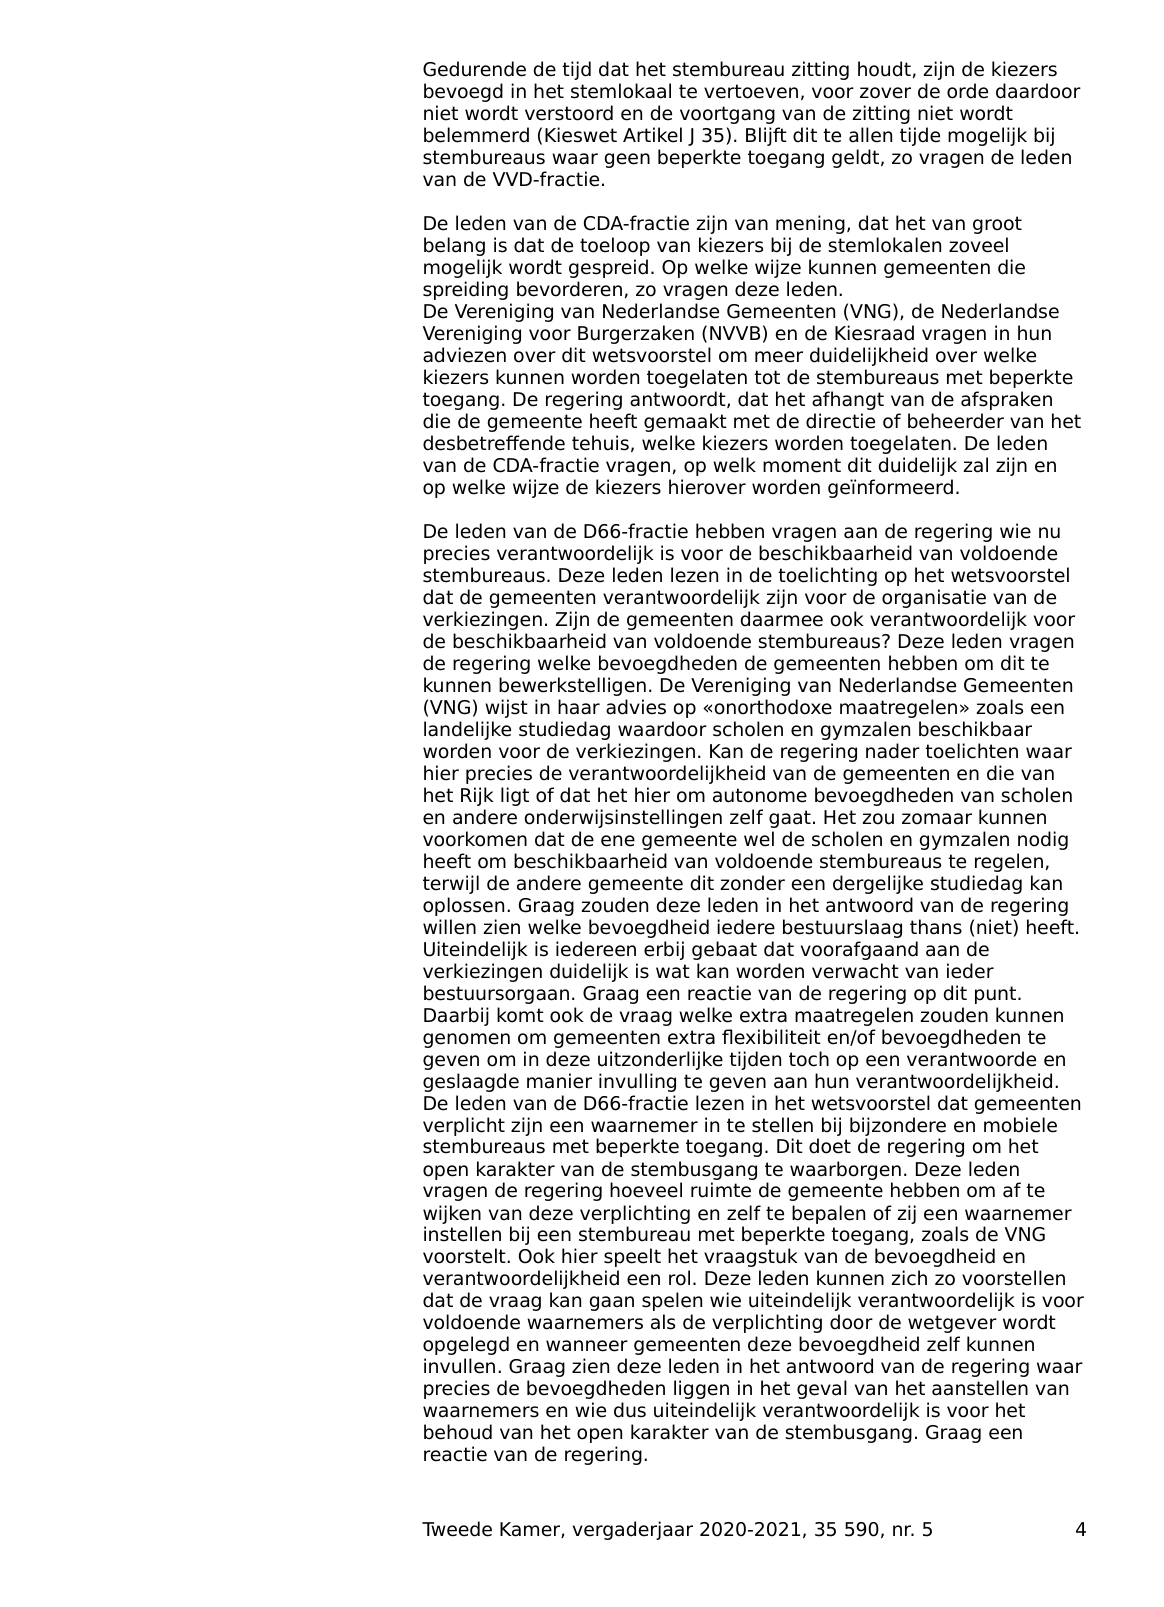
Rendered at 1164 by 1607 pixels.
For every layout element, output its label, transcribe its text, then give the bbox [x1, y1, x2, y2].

text De leden van de CDA-fractie zijn van mening, dat het van groot belang is dat de toeloop van kiezers bij de stemlokalen zoveel mogelijk wordt gespreid. Op welke wijze kunnen gemeenten die spreiding bevorderen, zo vragen deze leden. [422, 213, 1087, 301]
text Gedurende de tijd dat het stembureau zitting houdt, zijn de kiezers bevoegd in het stemlokaal te vertoeven, voor zover de orde daardoor niet wordt verstoord en de voortgang van de zitting niet wordt belemmerd (Kieswet Artikel J 35). Blijft dit te allen tijde mogelijk bij stembureaus waar geen beperkte toegang geldt, zo vragen de leden van de VVD-fractie. [422, 59, 1087, 191]
text De leden van de D66-fractie lezen in het wetsvoorstel dat gemeenten verplicht zijn een waarnemer in te stellen bij bijzondere en mobiele stembureaus met beperkte toegang. Dit doet de regering om het open karakter van de stembusgang te waarborgen. Deze leden vragen de regering hoeveel ruimte de gemeente hebben om af te wijken van deze verplichting en zelf te bepalen of zij een waarnemer instellen bij een stembureau met beperkte toegang, zoals de VNG voorstelt. Ook hier speelt het vraagstuk van de bevoegdheid en verantwoordelijkheid een rol. Deze leden kunnen zich zo voorstellen dat de vraag kan gaan spelen wie uiteindelijk verantwoordelijk is voor voldoende waarnemers als de verplichting door de wetgever wordt opgelegd en wanneer gemeenten deze bevoegdheid zelf kunnen invullen. Graag zien deze leden in het antwoord van de regering waar precies de bevoegdheden liggen in het geval van het aanstellen van waarnemers en wie dus uiteindelijk verantwoordelijk is voor het behoud van het open karakter van de stembusgang. Graag een reactie van de regering. [422, 1092, 1087, 1466]
text De Vereniging van Nederlandse Gemeenten (VNG), de Nederlandse Vereniging voor Burgerzaken (NVVB) en de Kiesraad vragen in hun adviezen over dit wetsvoorstel om meer duidelijkheid over welke kiezers kunnen worden toegelaten tot de stembureaus met beperkte toegang. De regering antwoordt, dat het afhangt van de afspraken die de gemeente heeft gemaakt met de directie of beheerder van het desbetreffende tehuis, welke kiezers worden toegelaten. De leden van de CDA-fractie vragen, op welk moment dit duidelijk zal zijn en op welke wijze de kiezers hierover worden geïnformeerd. [422, 301, 1087, 499]
text De leden van de D66-fractie hebben vragen aan de regering wie nu precies verantwoordelijk is voor de beschikbaarheid van voldoende stembureaus. Deze leden lezen in de toelichting op het wetsvoorstel dat de gemeenten verantwoordelijk zijn voor de organisatie van de verkiezingen. Zijn de gemeenten daarmee ook verantwoordelijk voor de beschikbaarheid van voldoende stembureaus? Deze leden vragen de regering welke bevoegdheden de gemeenten hebben om dit te kunnen bewerkstelligen. De Vereniging van Nederlandse Gemeenten (VNG) wijst in haar advies op «onorthodoxe maatregelen» zoals een landelijke studiedag waardoor scholen en gymzalen beschikbaar worden voor de verkiezingen. Kan de regering nader toelichten waar hier precies de verantwoordelijkheid van de gemeenten en die van het Rijk ligt of dat het hier om autonome bevoegdheden van scholen en andere onderwijsinstellingen zelf gaat. Het zou zomaar kunnen voorkomen dat de ene gemeente wel de scholen en gymzalen nodig heeft om beschikbaarheid van voldoende stembureaus te regelen, terwijl de andere gemeente dit zonder een dergelijke studiedag kan oplossen. Graag zouden deze leden in het antwoord van de regering willen zien welke bevoegdheid iedere bestuurslaag thans (niet) heeft. Uiteindelijk is iedereen erbij gebaat dat voorafgaand aan de verkiezingen duidelijk is wat kan worden verwacht van ieder bestuursorgaan. Graag een reactie van de regering op dit punt. Daarbij komt ook de vraag welke extra maatregelen zouden kunnen genomen om gemeenten extra flexibiliteit en/of bevoegdheden te geven om in deze uitzonderlijke tijden toch op een verantwoorde en geslaagde manier invulling te geven aan hun verantwoordelijkheid. [422, 521, 1087, 1092]
